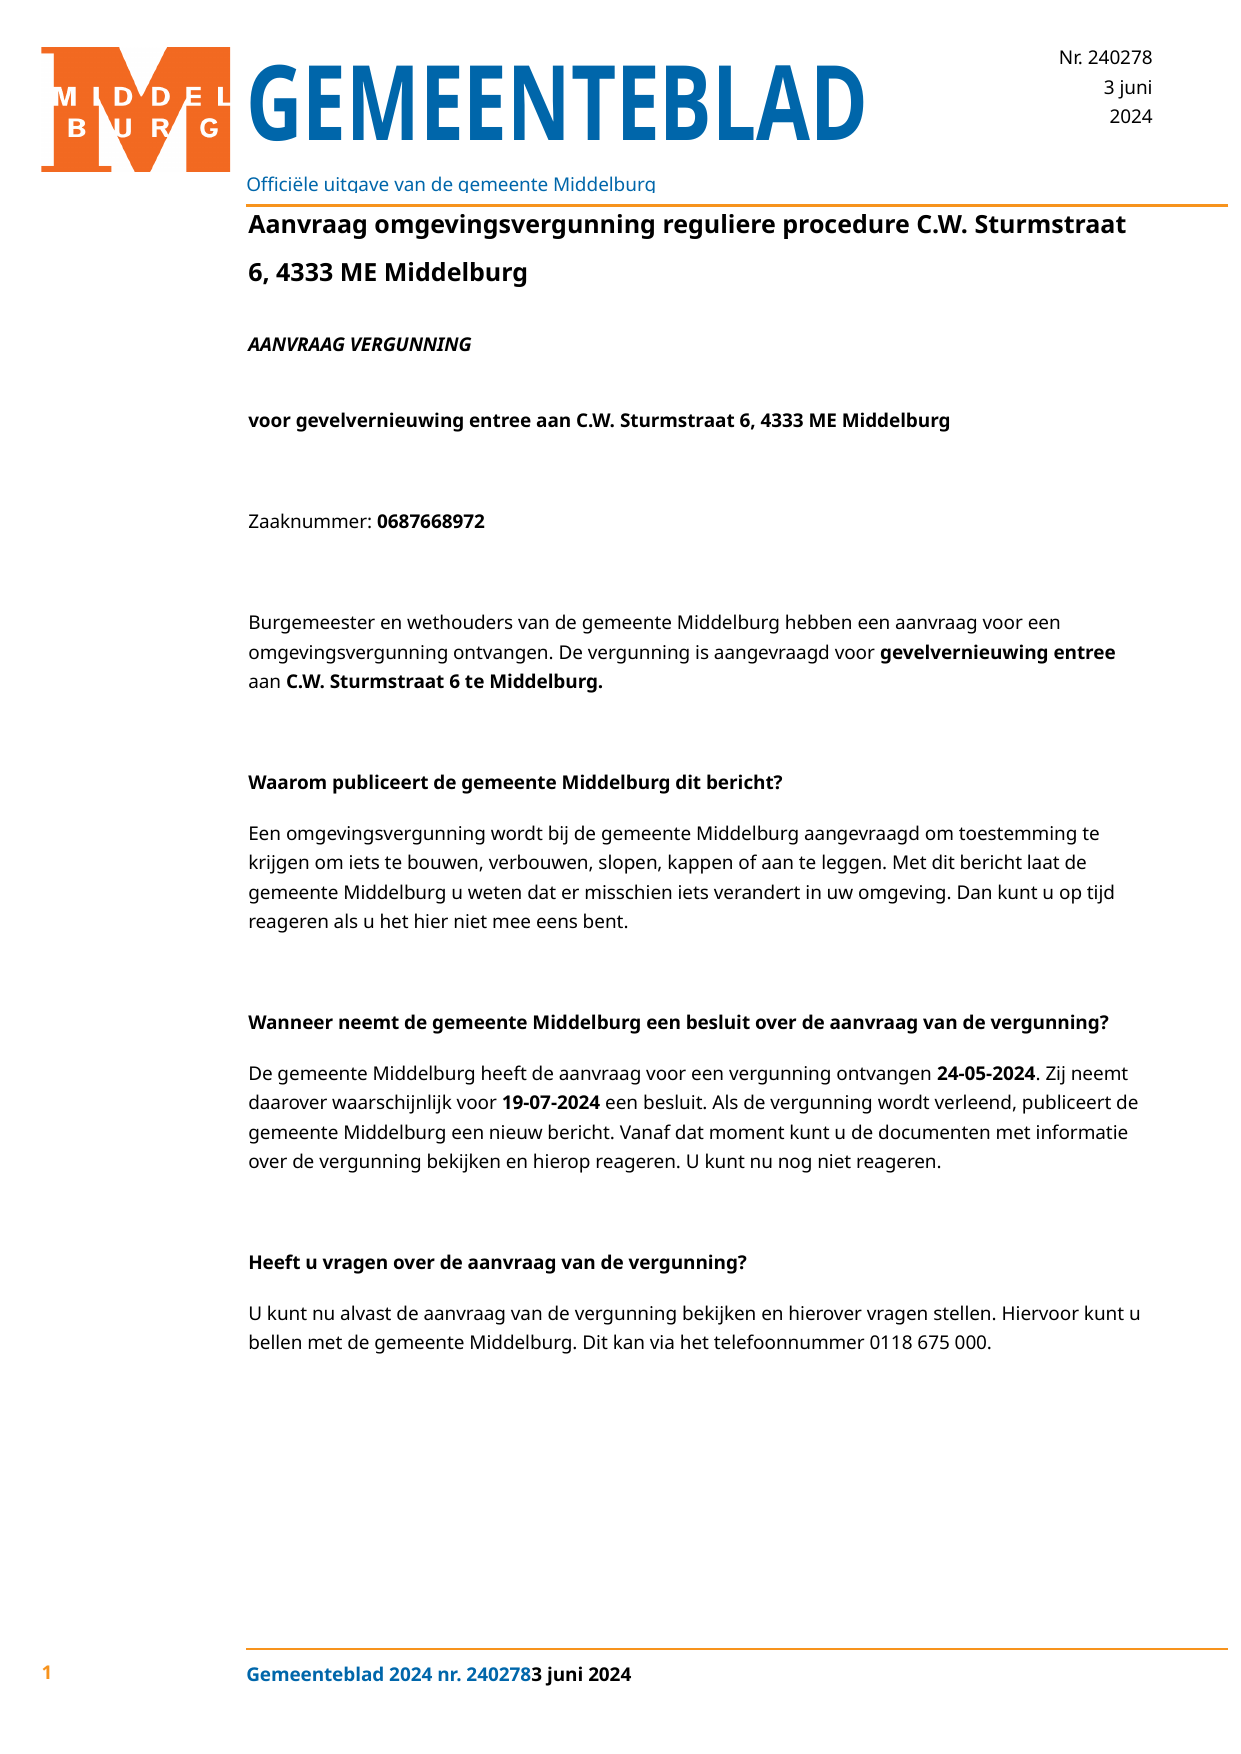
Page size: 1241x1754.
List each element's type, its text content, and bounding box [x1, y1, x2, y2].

text Heeft u vragen over de aanvraag van de vergunning? [248, 1249, 1152, 1275]
text Burgemeester en wethouders van de gemeente Middelburg hebben een aanvraag voor een omgevingsvergunning ontvangen. De vergunning is aangevraagd voor gevelvernieuwing entree aan C.W. Sturmstraat 6 te Middelburg. [248, 609, 1152, 694]
text Wanneer neemt de gemeente Middelburg een besluit over de aanvraag van de vergunning? [248, 1009, 1152, 1035]
text Een omgevingsvergunning wordt bij de gemeente Middelburg aangevraagd om toestemming te krijgen om iets te bouwen, verbouwen, slopen, kappen of aan te leggen. Met dit bericht laat de gemeente Middelburg u weten dat er misschien iets verandert in uw omgeving. Dan kunt u op tijd reageren als u het hier niet mee eens bent. [248, 820, 1152, 934]
picture [41, 47, 231, 172]
text Waarom publiceert de gemeente Middelburg dit bericht? [248, 769, 1152, 795]
text Zaaknummer: 0687668972 [248, 508, 1152, 534]
text Aanvraag omgevingsvergunning reguliere procedure C.W. Sturmstraat 6, 4333 ME Middelburg [248, 207, 1152, 288]
text De gemeente Middelburg heeft de aanvraag voor een vergunning ontvangen 24-05-2024. Zij neemt daarover waarschijnlijk voor 19-07-2024 een besluit. Als de vergunning wordt verleend, publiceert de gemeente Middelburg een nieuw bericht. Vanaf dat moment kunt u de documenten met informatie over de vergunning bekijken en hierop reageren. U kunt nu nog niet reageren. [248, 1060, 1152, 1174]
text U kunt nu alvast de aanvraag van de vergunning bekijken en hierover vragen stellen. Hiervoor kunt u bellen met de gemeente Middelburg. Dit kan via het telefoonnummer 0118 675 000. [248, 1300, 1152, 1355]
text voor gevelvernieuwing entree aan C.W. Sturmstraat 6, 4333 ME Middelburg [248, 408, 1152, 433]
text AANVRAAG VERGUNNING [248, 331, 1152, 357]
